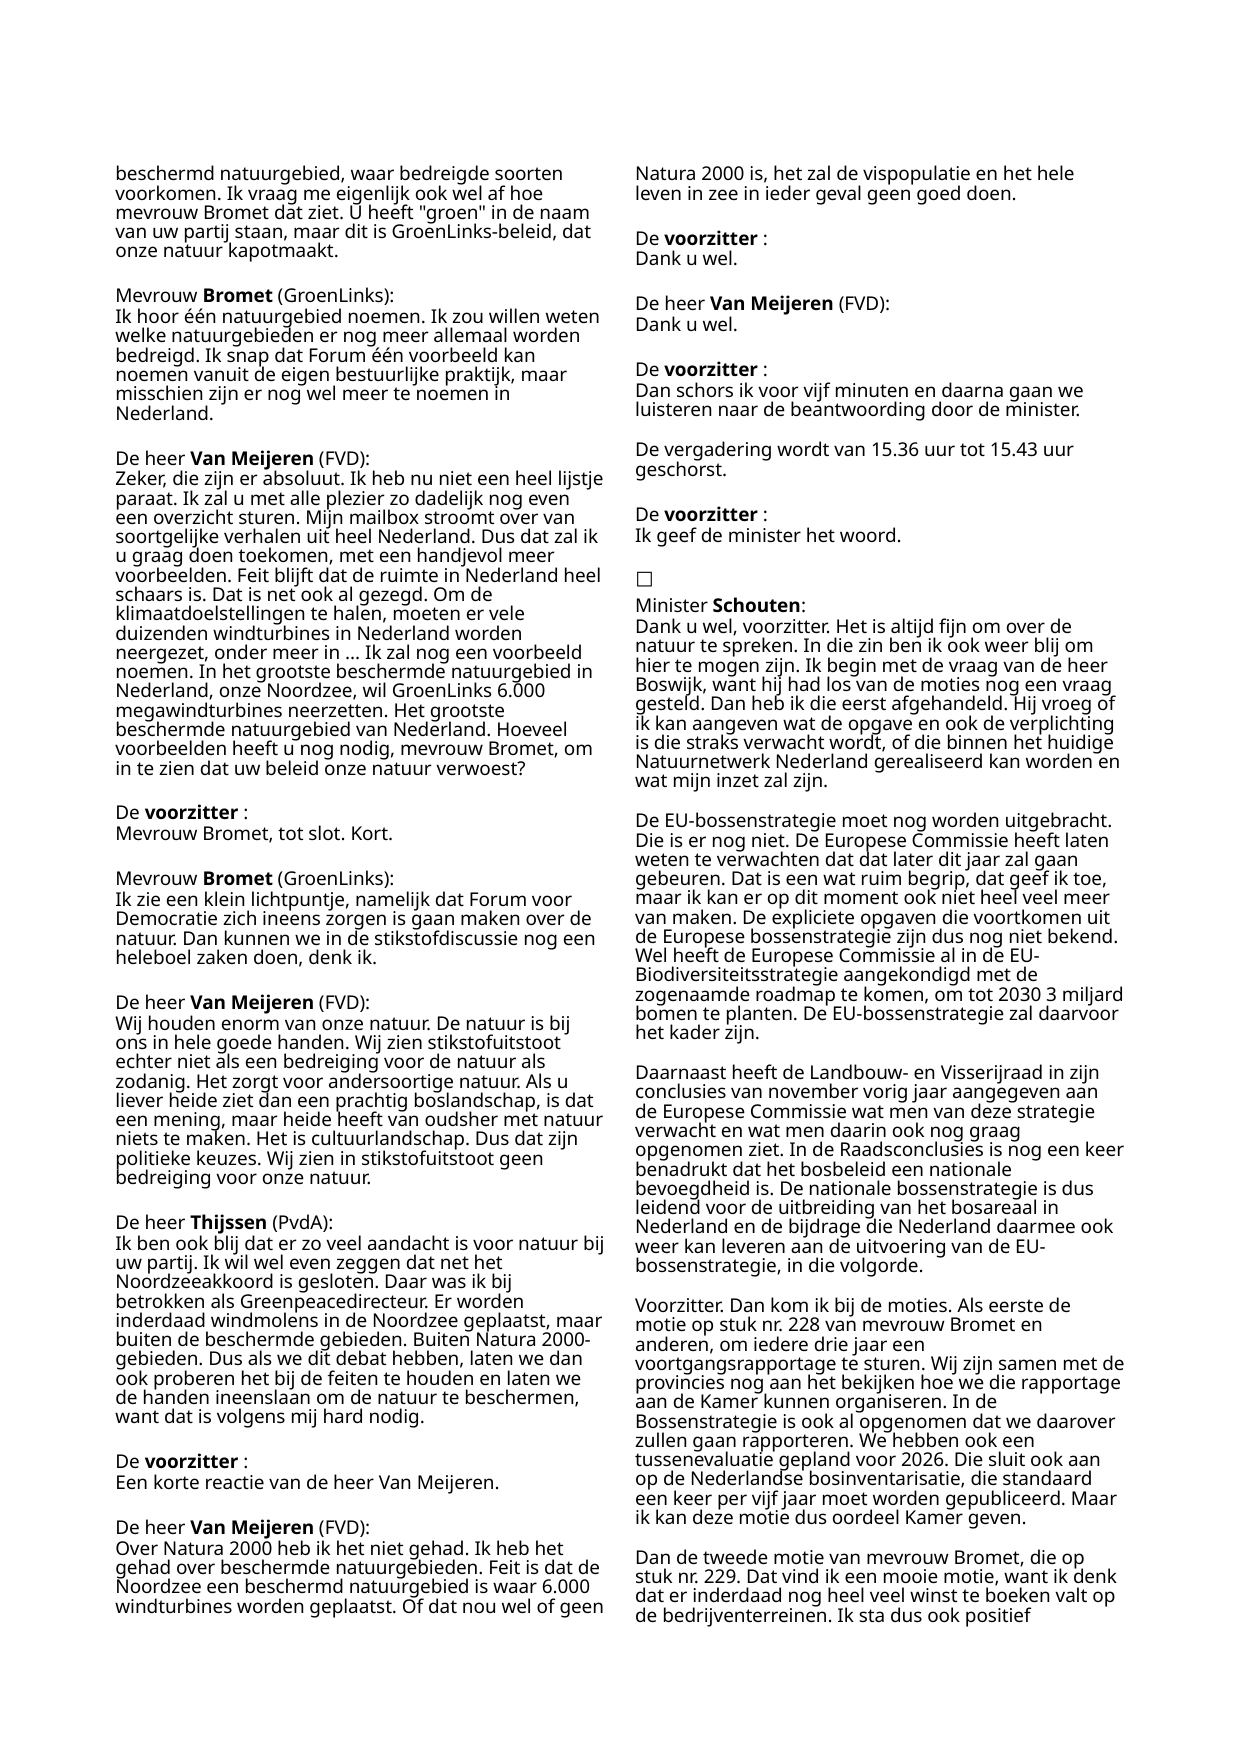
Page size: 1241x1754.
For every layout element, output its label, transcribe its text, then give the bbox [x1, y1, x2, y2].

text De voorzitter : [115, 1448, 605, 1474]
text Dan de tweede motie van mevrouw Bromet, die op stuk nr. 229. Dat vind ik een mooie motie, want ik denk dat er inderdaad nog heel veel winst te boeken valt op de bedrijventerreinen. Ik sta dus ook positief [635, 1549, 1125, 1626]
text Zeker, die zijn er absoluut. Ik heb nu niet een heel lijstje paraat. Ik zal u met alle plezier zo dadelijk nog even een overzicht sturen. Mijn mailbox stroomt over van soortgelijke verhalen uit heel Nederland. Dus dat zal ik u graag doen toekomen, met een handjevol meer voorbeelden. Feit blijft dat de ruimte in Nederland heel schaars is. Dat is net ook al gezegd. Om de klimaatdoelstellingen te halen, moeten er vele duizenden windturbines in Nederland worden neergezet, onder meer in ... Ik zal nog een voorbeeld noemen. In het grootste beschermde natuurgebied in Nederland, onze Noordzee, wil GroenLinks 6.000 megawindturbines neerzetten. Het grootste beschermde natuurgebied van Nederland. Hoeveel voorbeelden heeft u nog nodig, mevrouw Bromet, om in te zien dat uw beleid onze natuur verwoest? [115, 470, 605, 779]
text De voorzitter : [115, 799, 605, 825]
text De heer Van Meijeren (FVD): [635, 291, 1125, 316]
text De EU-bossenstrategie moet nog worden uitgebracht. Die is er nog niet. De Europese Commissie heeft laten weten te verwachten dat dat later dit jaar zal gaan gebeuren. Dat is een wat ruim begrip, dat geef ik toe, maar ik kan er op dit moment ook niet heel veel meer van maken. De expliciete opgaven die voortkomen uit de Europese bossenstrategie zijn dus nog niet bekend. Wel heeft de Europese Commissie al in de EU-Biodiversiteitsstrategie aangekondigd met de zogenaamde roadmap te komen, om tot 2030 3 miljard bomen te planten. De EU-bossenstrategie zal daarvoor het kader zijn. [635, 812, 1125, 1043]
text ⬜ [635, 567, 1125, 592]
text Een korte reactie van de heer Van Meijeren. [115, 1474, 605, 1493]
text Ik hoor één natuurgebied noemen. Ik zou willen weten welke natuurgebieden er nog meer allemaal worden bedreigd. Ik snap dat Forum één voorbeeld kan noemen vanuit de eigen bestuurlijke praktijk, maar misschien zijn er nog wel meer te noemen in Nederland. [115, 308, 605, 424]
text Ik ben ook blij dat er zo veel aandacht is voor natuur bij uw partij. Ik wil wel even zeggen dat net het Noordzeeakkoord is gesloten. Daar was ik bij betrokken als Greenpeacedirecteur. Er worden inderdaad windmolens in de Noordzee geplaatst, maar buiten de beschermde gebieden. Buiten Natura 2000-gebieden. Dus als we dit debat hebben, laten we dan ook proberen het bij de feiten te houden en laten we de handen ineenslaan om de natuur te beschermen, want dat is volgens mij hard nodig. [115, 1235, 605, 1427]
text Ik geef de minister het woord. [635, 527, 1125, 546]
text Voorzitter. Dan kom ik bij de moties. Als eerste de motie op stuk nr. 228 van mevrouw Bromet en anderen, om iedere drie jaar een voortgangsrapportage te sturen. Wij zijn samen met de provincies nog aan het bekijken hoe we die rapportage aan de Kamer kunnen organiseren. In de Bossenstrategie is ook al opgenomen dat we daarover zullen gaan rapporteren. We hebben ook een tussenevaluatie gepland voor 2026. Die sluit ook aan op de Nederlandse bosinventarisatie, die standaard een keer per vijf jaar moet worden gepubliceerd. Maar ik kan deze motie dus oordeel Kamer geven. [635, 1297, 1125, 1528]
text De voorzitter : [635, 356, 1125, 382]
text De vergadering wordt van 15.36 uur tot 15.43 uur geschorst. [635, 441, 1125, 480]
text Dank u wel. [635, 250, 1125, 270]
text Daarnaast heeft de Landbouw- en Visserijraad in zijn conclusies van november vorig jaar aangegeven aan de Europese Commissie wat men van deze strategie verwacht en wat men daarin ook nog graag opgenomen ziet. In de Raadsconclusies is nog een keer benadrukt dat het bosbeleid een nationale bevoegdheid is. De nationale bossenstrategie is dus leidend voor de uitbreiding van het bosareaal in Nederland en de bijdrage die Nederland daarmee ook weer kan leveren aan de uitvoering van de EU-bossenstrategie, in die volgorde. [635, 1064, 1125, 1276]
text De voorzitter : [635, 225, 1125, 250]
text De heer Van Meijeren (FVD): [115, 445, 605, 470]
text De heer Van Meijeren (FVD): [115, 1514, 605, 1540]
text Mevrouw Bromet (GroenLinks): [115, 865, 605, 891]
text Over Natura 2000 heb ik het niet gehad. Ik heb het gehad over beschermde natuurgebieden. Feit is dat de Noordzee een beschermd natuurgebied is waar 6.000 windturbines worden geplaatst. Of dat nou wel of geen [115, 1540, 605, 1617]
text Dan schors ik voor vijf minuten en daarna gaan we luisteren naar de beantwoording door de minister. [635, 382, 1125, 421]
text Ik zie een klein lichtpuntje, namelijk dat Forum voor Democratie zich ineens zorgen is gaan maken over de natuur. Dan kunnen we in de stikstofdiscussie nog een heleboel zaken doen, denk ik. [115, 891, 605, 968]
text De voorzitter : [635, 501, 1125, 527]
text De heer Van Meijeren (FVD): [115, 989, 605, 1015]
text beschermd natuurgebied, waar bedreigde soorten voorkomen. Ik vraag me eigenlijk ook wel af hoe mevrouw Bromet dat ziet. U heeft "groen" in de naam van uw partij staan, maar dit is GroenLinks-beleid, dat onze natuur kapotmaakt. [115, 165, 605, 262]
text Dank u wel, voorzitter. Het is altijd fijn om over de natuur te spreken. In die zin ben ik ook weer blij om hier te mogen zijn. Ik begin met de vraag van de heer Boswijk, want hij had los van de moties nog een vraag gesteld. Dan heb ik die eerst afgehandeld. Hij vroeg of ik kan aangeven wat de opgave en ook de verplichting is die straks verwacht wordt, of die binnen het huidige Natuurnetwerk Nederland gerealiseerd kan worden en wat mijn inzet zal zijn. [635, 618, 1125, 792]
text Mevrouw Bromet (GroenLinks): [115, 282, 605, 308]
text De heer Thijssen (PvdA): [115, 1209, 605, 1235]
text Natura 2000 is, het zal de vispopulatie en het hele leven in zee in ieder geval geen goed doen. [635, 165, 1125, 204]
text Dank u wel. [635, 316, 1125, 336]
text Mevrouw Bromet, tot slot. Kort. [115, 825, 605, 844]
text Wij houden enorm van onze natuur. De natuur is bij ons in hele goede handen. Wij zien stikstofuitstoot echter niet als een bedreiging voor de natuur als zodanig. Het zorgt voor andersoortige natuur. Als u liever heide ziet dan een prachtig boslandschap, is dat een mening, maar heide heeft van oudsher met natuur niets te maken. Het is cultuurlandschap. Dus dat zijn politieke keuzes. Wij zien in stikstofuitstoot geen bedreiging voor onze natuur. [115, 1015, 605, 1188]
text Minister Schouten: [635, 592, 1125, 618]
